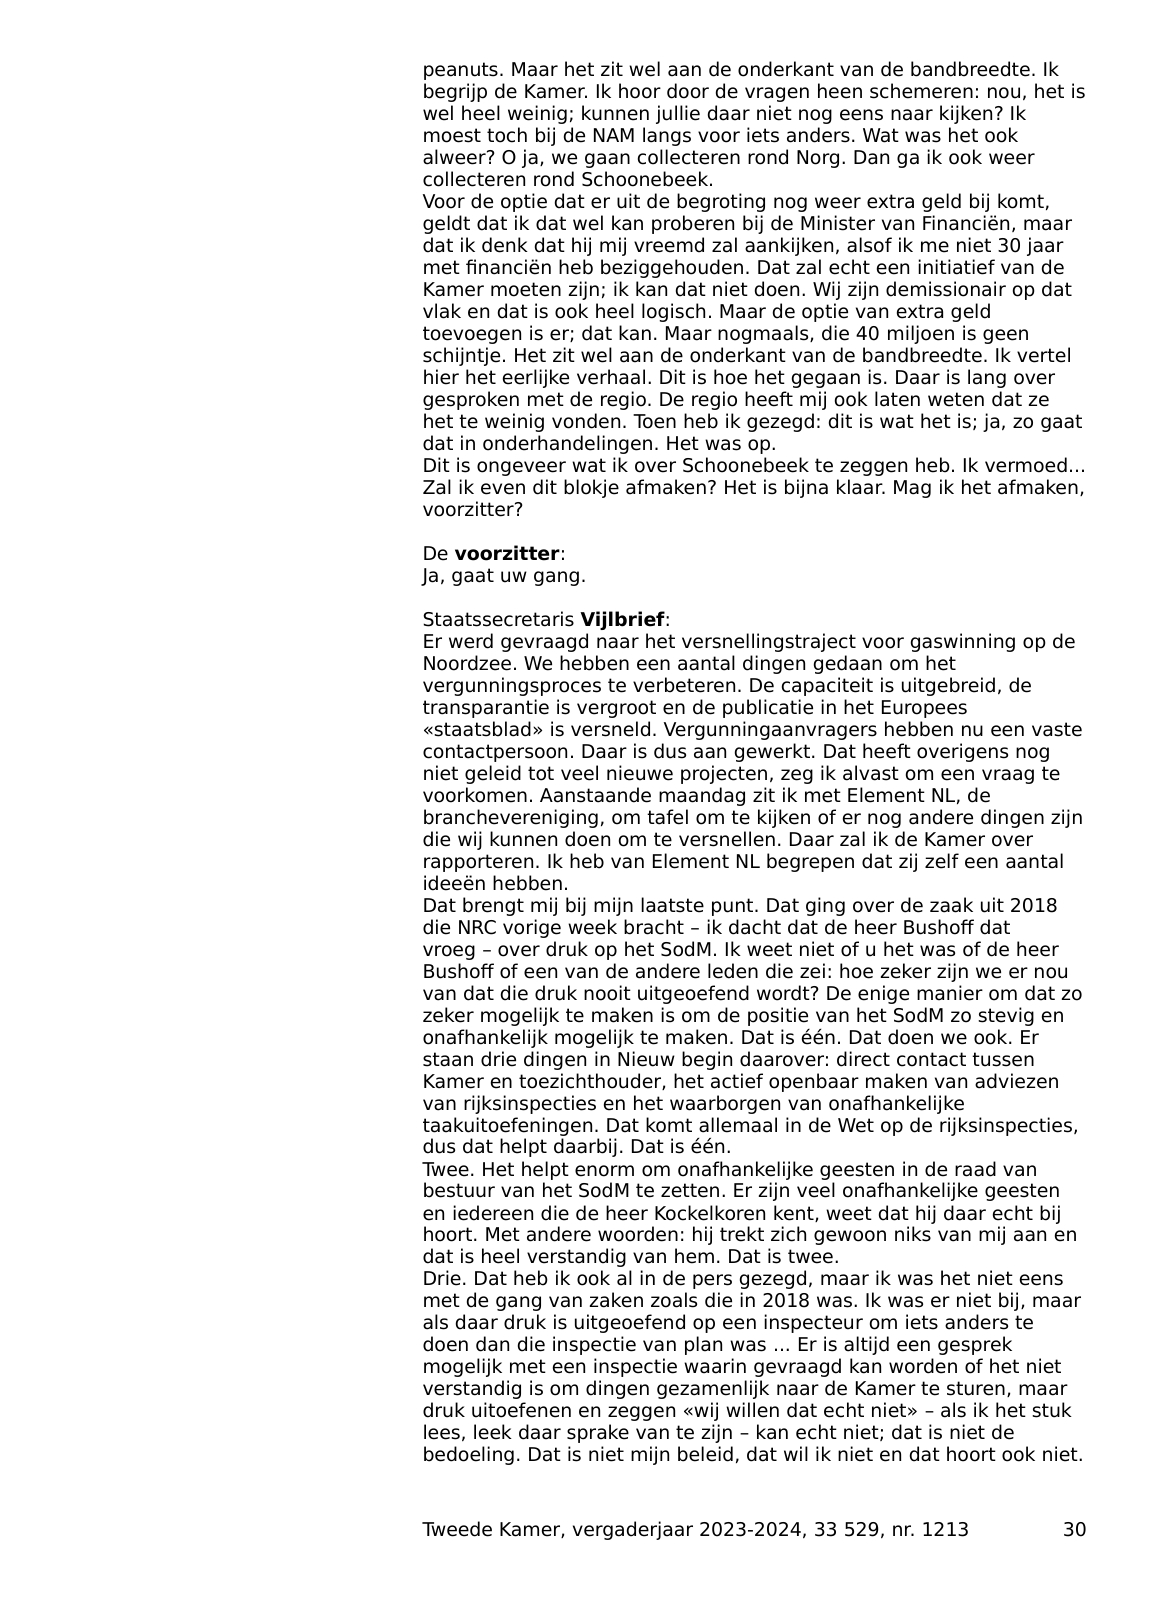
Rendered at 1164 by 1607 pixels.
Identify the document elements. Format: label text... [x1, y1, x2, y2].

text Drie. Dat heb ik ook al in de pers gezegd, maar ik was het niet eens met de gang van zaken zoals die in 2018 was. Ik was er niet bij, maar als daar druk is uitgeoefend op een inspecteur om iets anders te doen dan die inspectie van plan was ... Er is altijd een gesprek mogelijk met een inspectie waarin gevraagd kan worden of het niet verstandig is om dingen gezamenlijk naar de Kamer te sturen, maar druk uitoefenen en zeggen «wij willen dat echt niet» – als ik het stuk lees, leek daar sprake van te zijn – kan echt niet; dat is niet de bedoeling. Dat is niet mijn beleid, dat wil ik niet en dat hoort ook niet. [422, 1268, 1087, 1466]
text Voor de optie dat er uit de begroting nog weer extra geld bij komt, geldt dat ik dat wel kan proberen bij de Minister van Financiën, maar dat ik denk dat hij mij vreemd zal aankijken, alsof ik me niet 30 jaar met financiën heb beziggehouden. Dat zal echt een initiatief van de Kamer moeten zijn; ik kan dat niet doen. Wij zijn demissionair op dat vlak en dat is ook heel logisch. Maar de optie van extra geld toevoegen is er; dat kan. Maar nogmaals, die 40 miljoen is geen schijntje. Het zit wel aan de onderkant van de bandbreedte. Ik vertel hier het eerlijke verhaal. Dit is hoe het gegaan is. Daar is lang over gesproken met de regio. De regio heeft mij ook laten weten dat ze het te weinig vonden. Toen heb ik gezegd: dit is wat het is; ja, zo gaat dat in onderhandelingen. Het was op. [422, 191, 1087, 455]
text Twee. Het helpt enorm om onafhankelijke geesten in de raad van bestuur van het SodM te zetten. Er zijn veel onafhankelijke geesten en iedereen die de heer Kockelkoren kent, weet dat hij daar echt bij hoort. Met andere woorden: hij trekt zich gewoon niks van mij aan en dat is heel verstandig van hem. Dat is twee. [422, 1158, 1087, 1268]
text Staatssecretaris Vijlbrief: [422, 609, 1087, 631]
text De voorzitter: [422, 543, 1087, 565]
text Dat brengt mij bij mijn laatste punt. Dat ging over de zaak uit 2018 die NRC vorige week bracht – ik dacht dat de heer Bushoff dat vroeg – over druk op het SodM. Ik weet niet of u het was of de heer Bushoff of een van de andere leden die zei: hoe zeker zijn we er nou van dat die druk nooit uitgeoefend wordt? De enige manier om dat zo zeker mogelijk te maken is om de positie van het SodM zo stevig en onafhankelijk mogelijk te maken. Dat is één. Dat doen we ook. Er staan drie dingen in Nieuw begin daarover: direct contact tussen Kamer en toezichthouder, het actief openbaar maken van adviezen van rijksinspecties en het waarborgen van onafhankelijke taakuitoefeningen. Dat komt allemaal in de Wet op de rijksinspecties, dus dat helpt daarbij. Dat is één. [422, 895, 1087, 1158]
text peanuts. Maar het zit wel aan de onderkant van de bandbreedte. Ik begrijp de Kamer. Ik hoor door de vragen heen schemeren: nou, het is wel heel weinig; kunnen jullie daar niet nog eens naar kijken? Ik moest toch bij de NAM langs voor iets anders. Wat was het ook alweer? O ja, we gaan collecteren rond Norg. Dan ga ik ook weer collecteren rond Schoonebeek. [422, 59, 1087, 191]
text Er werd gevraagd naar het versnellingstraject voor gaswinning op de Noordzee. We hebben een aantal dingen gedaan om het vergunningsproces te verbeteren. De capaciteit is uitgebreid, de transparantie is vergroot en de publicatie in het Europees «staatsblad» is versneld. Vergunningaanvragers hebben nu een vaste contactpersoon. Daar is dus aan gewerkt. Dat heeft overigens nog niet geleid tot veel nieuwe projecten, zeg ik alvast om een vraag te voorkomen. Aanstaande maandag zit ik met Element NL, de branchevereniging, om tafel om te kijken of er nog andere dingen zijn die wij kunnen doen om te versnellen. Daar zal ik de Kamer over rapporteren. Ik heb van Element NL begrepen dat zij zelf een aantal ideeën hebben. [422, 631, 1087, 895]
text Ja, gaat uw gang. [422, 565, 1087, 587]
text Dit is ongeveer wat ik over Schoonebeek te zeggen heb. Ik vermoed... Zal ik even dit blokje afmaken? Het is bijna klaar. Mag ik het afmaken, voorzitter? [422, 455, 1087, 521]
